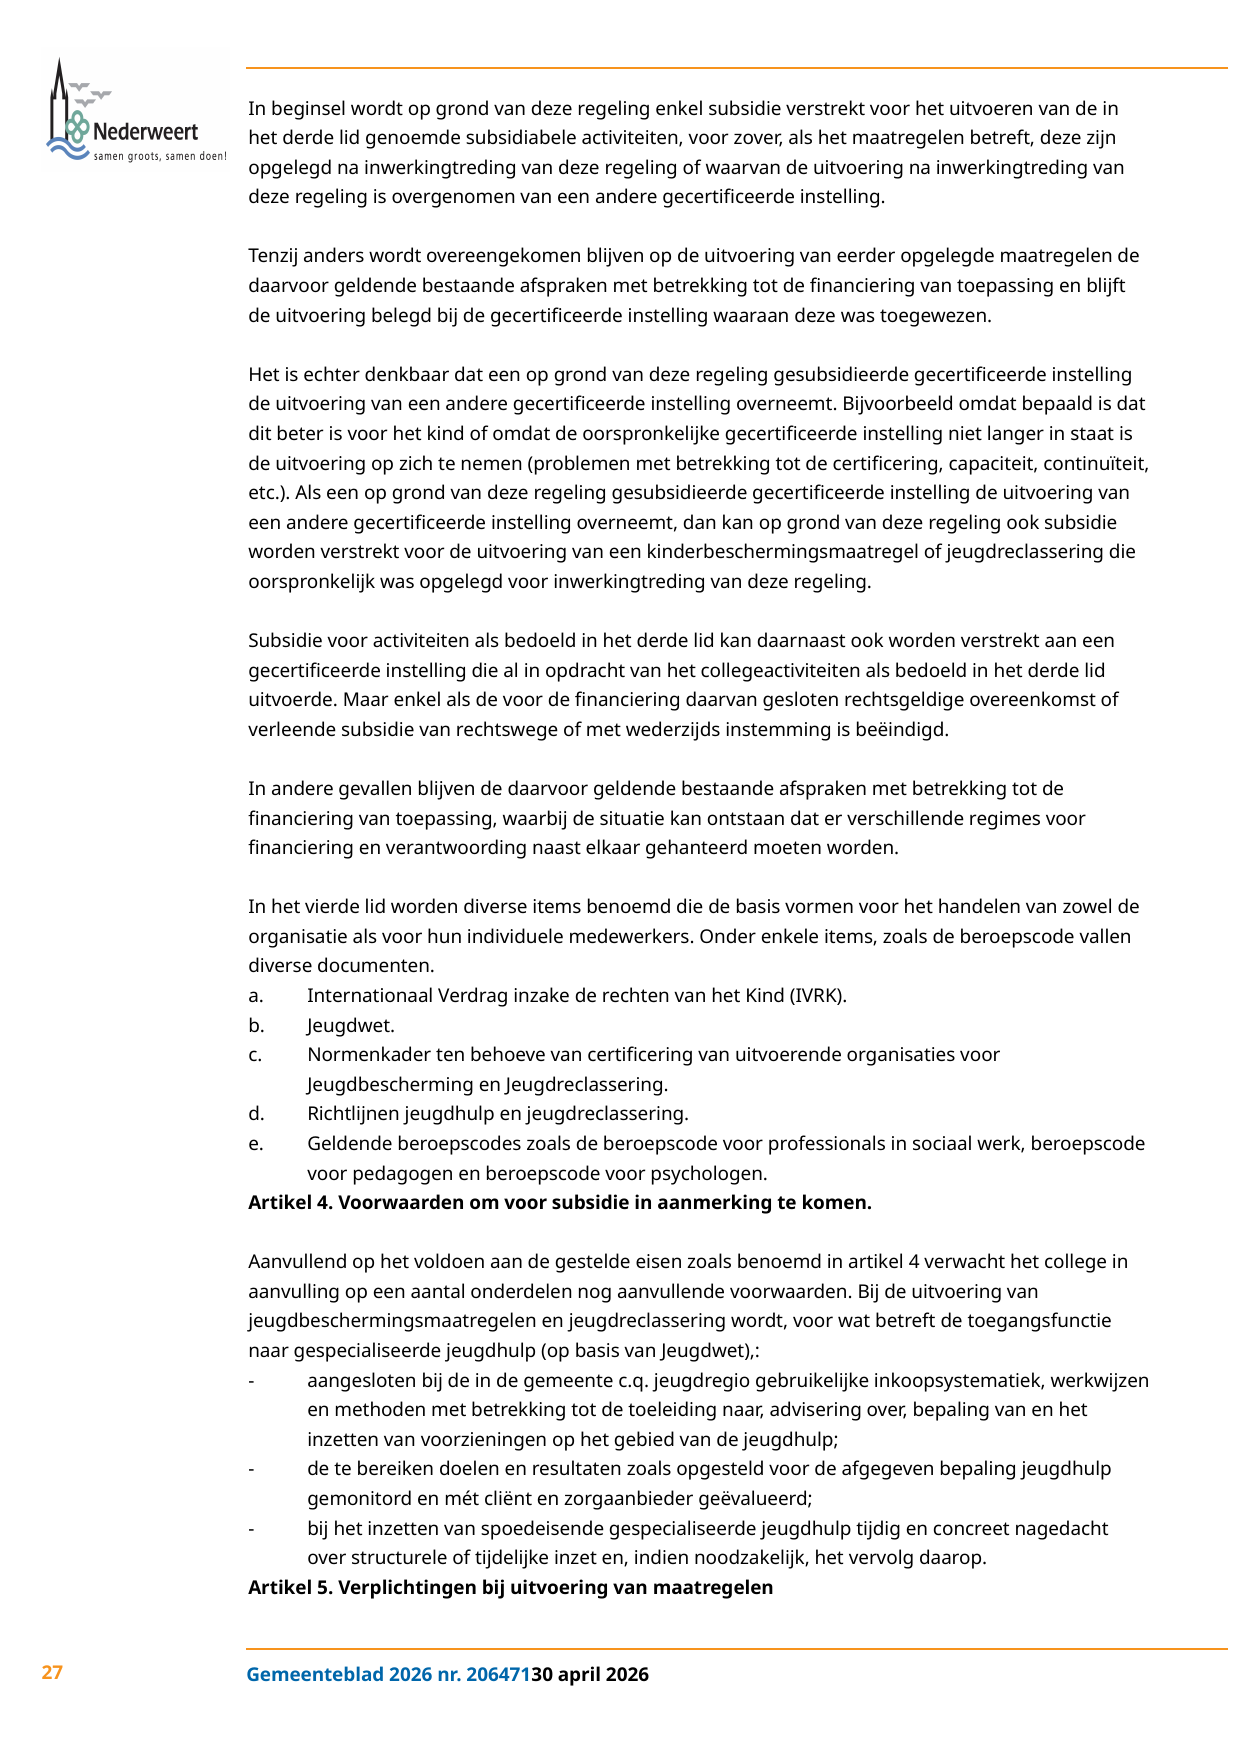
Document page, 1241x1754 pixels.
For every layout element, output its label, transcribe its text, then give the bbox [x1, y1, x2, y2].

text Tenzij anders wordt overeengekomen blijven op de uitvoering van eerder opgelegde maatregelen de daarvoor geldende bestaande afspraken met betrekking tot de financiering van toepassing en blijft de uitvoering belegd bij de gecertificeerde instelling waaraan deze was toegewezen. [248, 243, 1152, 328]
text Aanvullend op het voldoen aan de gestelde eisen zoals benoemd in artikel 4 verwacht het college in aanvulling op een aantal onderdelen nog aanvullende voorwaarden. Bij de uitvoering van jeugdbeschermingsmaatregelen en jeugdreclassering wordt, voor wat betreft de toegangsfunctie naar gespecialiseerde jeugdhulp (op basis van Jeugdwet),: [248, 1248, 1152, 1363]
text Subsidie voor activiteiten als bedoeld in het derde lid kan daarnaast ook worden verstrekt aan een gecertificeerde instelling die al in opdracht van het collegeactiviteiten als bedoeld in het derde lid uitvoerde. Maar enkel als de voor de financiering daarvan gesloten rechtsgeldige overeenkomst of verleende subsidie van rechtswege of met wederzijds instemming is beëindigd. [248, 627, 1152, 742]
text In beginsel wordt op grond van deze regeling enkel subsidie verstrekt voor het uitvoeren van de in het derde lid genoemde subsidiabele activiteiten, voor zover, als het maatregelen betreft, deze zijn opgelegd na inwerkingtreding van deze regeling of waarvan de uitvoering na inwerkingtreding van deze regeling is overgenomen van een andere gecertificeerde instelling. [248, 95, 1152, 209]
list de te bereiken doelen en resultaten zoals opgesteld voor de afgegeven bepaling jeugdhulp gemonitord en mét cliënt en zorgaanbieder geëvalueerd; [248, 1456, 1152, 1511]
text Artikel 4. Voorwaarden om voor subsidie in aanmerking te komen. [248, 1189, 1152, 1215]
list Normenkader ten behoeve van certificering van uitvoerende organisaties voor Jeugdbescherming en Jeugdreclassering. [248, 1041, 1152, 1097]
text Het is echter denkbaar dat een op grond van deze regeling gesubsidieerde gecertificeerde instelling de uitvoering van een andere gecertificeerde instelling overneemt. Bijvoorbeeld omdat bepaald is dat dit beter is voor het kind of omdat de oorspronkelijke gecertificeerde instelling niet langer in staat is de uitvoering op zich te nemen (problemen met betrekking tot de certificering, capaciteit, continuïteit, etc.). Als een op grond van deze regeling gesubsidieerde gecertificeerde instelling de uitvoering van een andere gecertificeerde instelling overneemt, dan kan op grond van deze regeling ook subsidie worden verstrekt voor de uitvoering van een kinderbeschermingsmaatregel of jeugdreclassering die oorspronkelijk was opgelegd voor inwerkingtreding van deze regeling. [248, 361, 1152, 594]
list Jeugdwet. [248, 1012, 1152, 1038]
text In het vierde lid worden diverse items benoemd die de basis vormen voor het handelen van zowel de organisatie als voor hun individuele medewerkers. Onder enkele items, zoals de beroepscode vallen diverse documenten. [248, 893, 1152, 978]
list Internationaal Verdrag inzake de rechten van het Kind (IVRK). [248, 982, 1152, 1008]
picture [41, 47, 231, 172]
list bij het inzetten van spoedeisende gespecialiseerde jeugdhulp tijdig en concreet nagedacht over structurele of tijdelijke inzet en, indien noodzakelijk, het vervolg daarop. [248, 1515, 1152, 1570]
list Richtlijnen jeugdhulp en jeugdreclassering. [248, 1101, 1152, 1126]
list aangesloten bij de in de gemeente c.q. jeugdregio gebruikelijke inkoopsystematiek, werkwijzen en methoden met betrekking tot de toeleiding naar, advisering over, bepaling van en het inzetten van voorzieningen op het gebied van de jeugdhulp; [248, 1367, 1152, 1452]
list Geldende beroepscodes zoals de beroepscode voor professionals in sociaal werk, beroepscode voor pedagogen en beroepscode voor psychologen. [248, 1130, 1152, 1186]
text Artikel 5. Verplichtingen bij uitvoering van maatregelen [248, 1574, 1152, 1600]
text In andere gevallen blijven de daarvoor geldende bestaande afspraken met betrekking tot de financiering van toepassing, waarbij de situatie kan ontstaan dat er verschillende regimes voor financiering en verantwoording naast elkaar gehanteerd moeten worden. [248, 775, 1152, 860]
